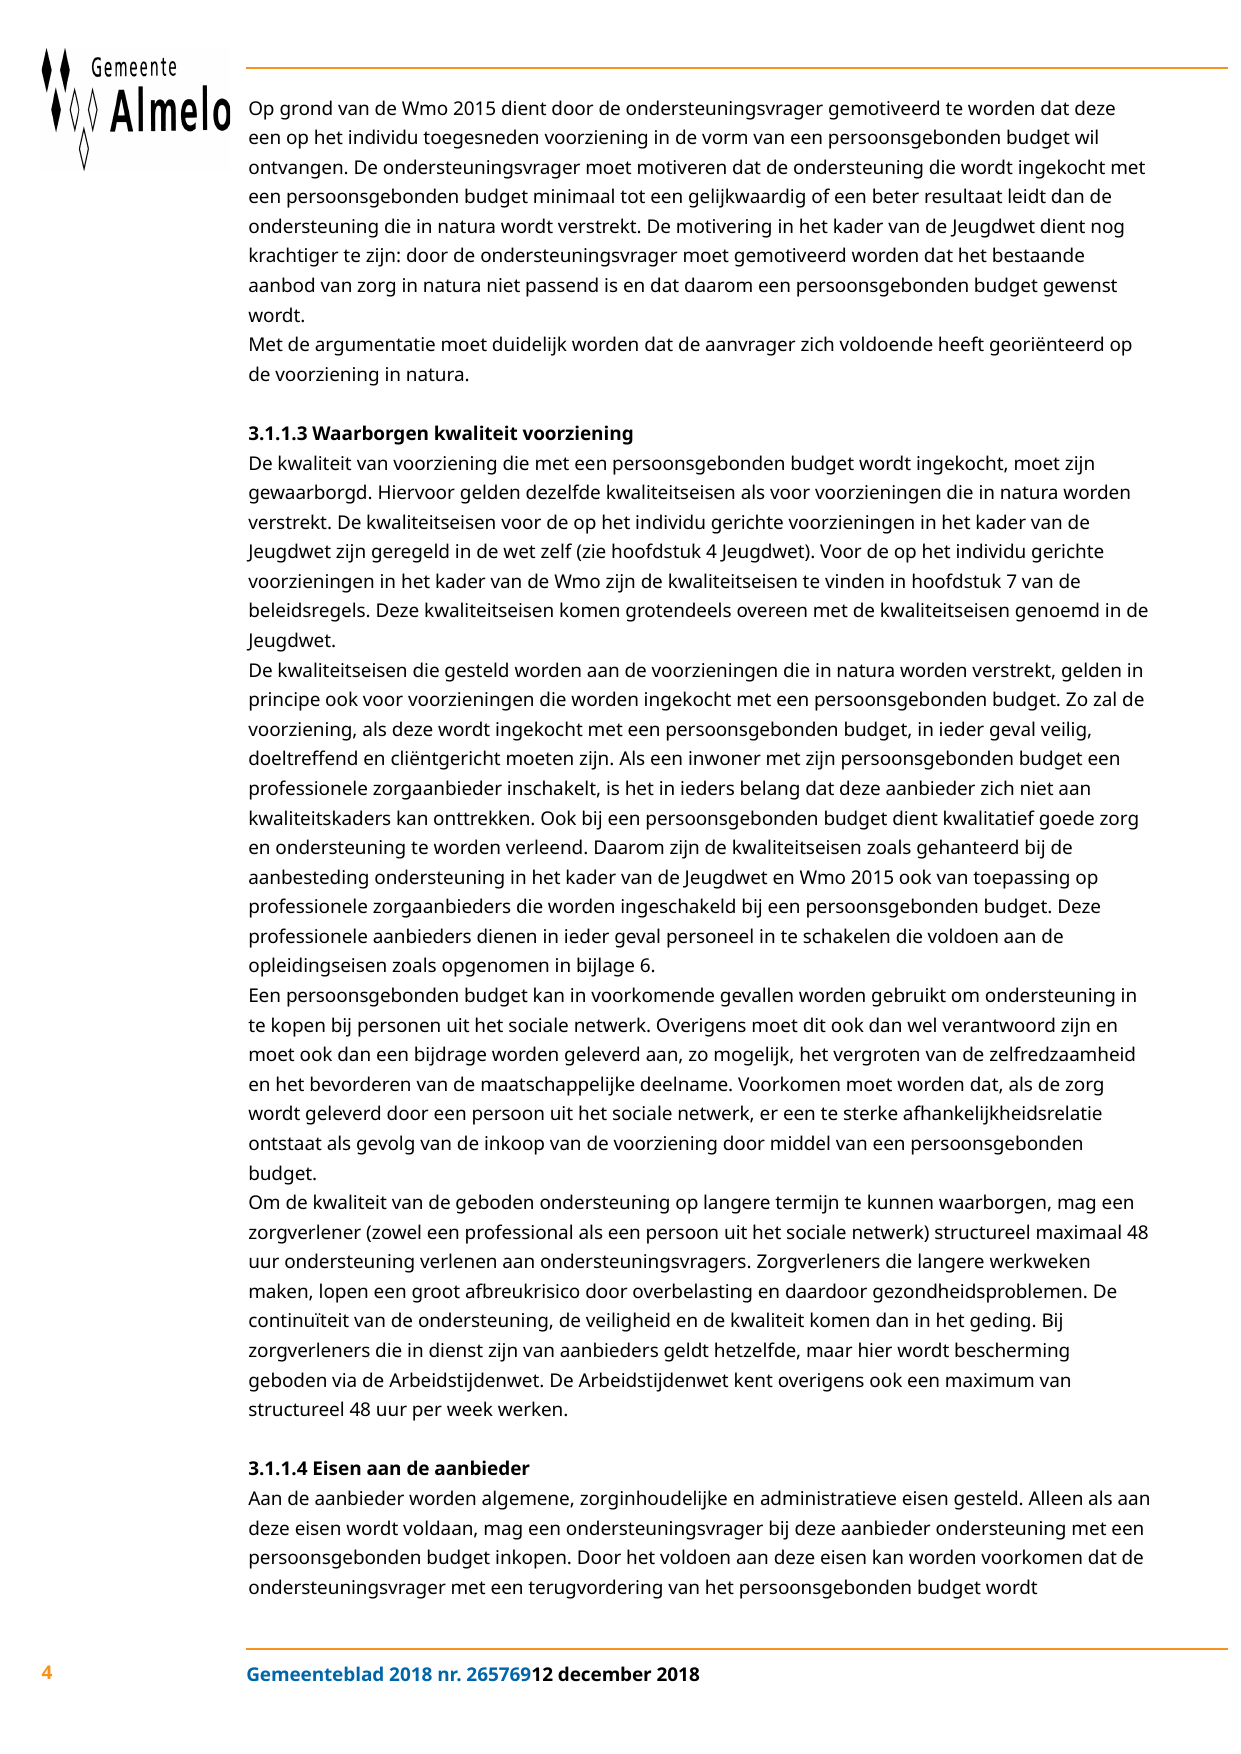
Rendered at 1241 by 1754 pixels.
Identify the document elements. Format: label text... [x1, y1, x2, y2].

picture [41, 47, 231, 172]
text Met de argumentatie moet duidelijk worden dat de aanvrager zich voldoende heeft georiënteerd op de voorziening in natura. [248, 331, 1152, 387]
text Aan de aanbieder worden algemene, zorginhoudelijke en administratieve eisen gesteld. Alleen als aan deze eisen wordt voldaan, mag een ondersteuningsvrager bij deze aanbieder ondersteuning met een persoonsgebonden budget inkopen. Door het voldoen aan deze eisen kan worden voorkomen dat de ondersteuningsvrager met een terugvordering van het persoonsgebonden budget wordt [248, 1485, 1152, 1600]
text Om de kwaliteit van de geboden ondersteuning op langere termijn te kunnen waarborgen, mag een zorgverlener (zowel een professional als een persoon uit het sociale netwerk) structureel maximaal 48 uur ondersteuning verlenen aan ondersteuningsvragers. Zorgverleners die langere werkweken maken, lopen een groot afbreukrisico door overbelasting en daardoor gezondheidsproblemen. De continuïteit van de ondersteuning, de veiligheid en de kwaliteit komen dan in het geding. Bij zorgverleners die in dienst zijn van aanbieders geldt hetzelfde, maar hier wordt bescherming geboden via de Arbeidstijdenwet. De Arbeidstijdenwet kent overigens ook een maximum van structureel 48 uur per week werken. [248, 1189, 1152, 1422]
text Een persoonsgebonden budget kan in voorkomende gevallen worden gebruikt om ondersteuning in te kopen bij personen uit het sociale netwerk. Overigens moet dit ook dan wel verantwoord zijn en moet ook dan een bijdrage worden geleverd aan, zo mogelijk, het vergroten van de zelfredzaamheid en het bevorderen van de maatschappelijke deelname. Voorkomen moet worden dat, als de zorg wordt geleverd door een persoon uit het sociale netwerk, er een te sterke afhankelijkheidsrelatie ontstaat als gevolg van de inkoop van de voorziening door middel van een persoonsgebonden budget. [248, 982, 1152, 1186]
text De kwaliteitseisen die gesteld worden aan de voorzieningen die in natura worden verstrekt, gelden in principe ook voor voorzieningen die worden ingekocht met een persoonsgebonden budget. Zo zal de voorziening, als deze wordt ingekocht met een persoonsgebonden budget, in ieder geval veilig, doeltreffend en cliëntgericht moeten zijn. Als een inwoner met zijn persoonsgebonden budget een professionele zorgaanbieder inschakelt, is het in ieders belang dat deze aanbieder zich niet aan kwaliteitskaders kan onttrekken. Ook bij een persoonsgebonden budget dient kwalitatief goede zorg en ondersteuning te worden verleend. Daarom zijn de kwaliteitseisen zoals gehanteerd bij de aanbesteding ondersteuning in het kader van de Jeugdwet en Wmo 2015 ook van toepassing op professionele zorgaanbieders die worden ingeschakeld bij een persoonsgebonden budget. Deze professionele aanbieders dienen in ieder geval personeel in te schakelen die voldoen aan de opleidingseisen zoals opgenomen in bijlage 6. [248, 657, 1152, 978]
text Op grond van de Wmo 2015 dient door de ondersteuningsvrager gemotiveerd te worden dat deze een op het individu toegesneden voorziening in de vorm van een persoonsgebonden budget wil ontvangen. De ondersteuningsvrager moet motiveren dat de ondersteuning die wordt ingekocht met een persoonsgebonden budget minimaal tot een gelijkwaardig of een beter resultaat leidt dan de ondersteuning die in natura wordt verstrekt. De motivering in het kader van de Jeugdwet dient nog krachtiger te zijn: door de ondersteuningsvrager moet gemotiveerd worden dat het bestaande aanbod van zorg in natura niet passend is en dat daarom een persoonsgebonden budget gewenst wordt. [248, 95, 1152, 328]
text 3.1.1.3 Waarborgen kwaliteit voorziening [248, 420, 1152, 446]
text De kwaliteit van voorziening die met een persoonsgebonden budget wordt ingekocht, moet zijn gewaarborgd. Hiervoor gelden dezelfde kwaliteitseisen als voor voorzieningen die in natura worden verstrekt. De kwaliteitseisen voor de op het individu gerichte voorzieningen in het kader van de Jeugdwet zijn geregeld in de wet zelf (zie hoofdstuk 4 Jeugdwet). Voor de op het individu gerichte voorzieningen in het kader van de Wmo zijn de kwaliteitseisen te vinden in hoofdstuk 7 van de beleidsregels. Deze kwaliteitseisen komen grotendeels overeen met de kwaliteitseisen genoemd in de Jeugdwet. [248, 450, 1152, 653]
text 3.1.1.4 Eisen aan de aanbieder [248, 1456, 1152, 1481]
